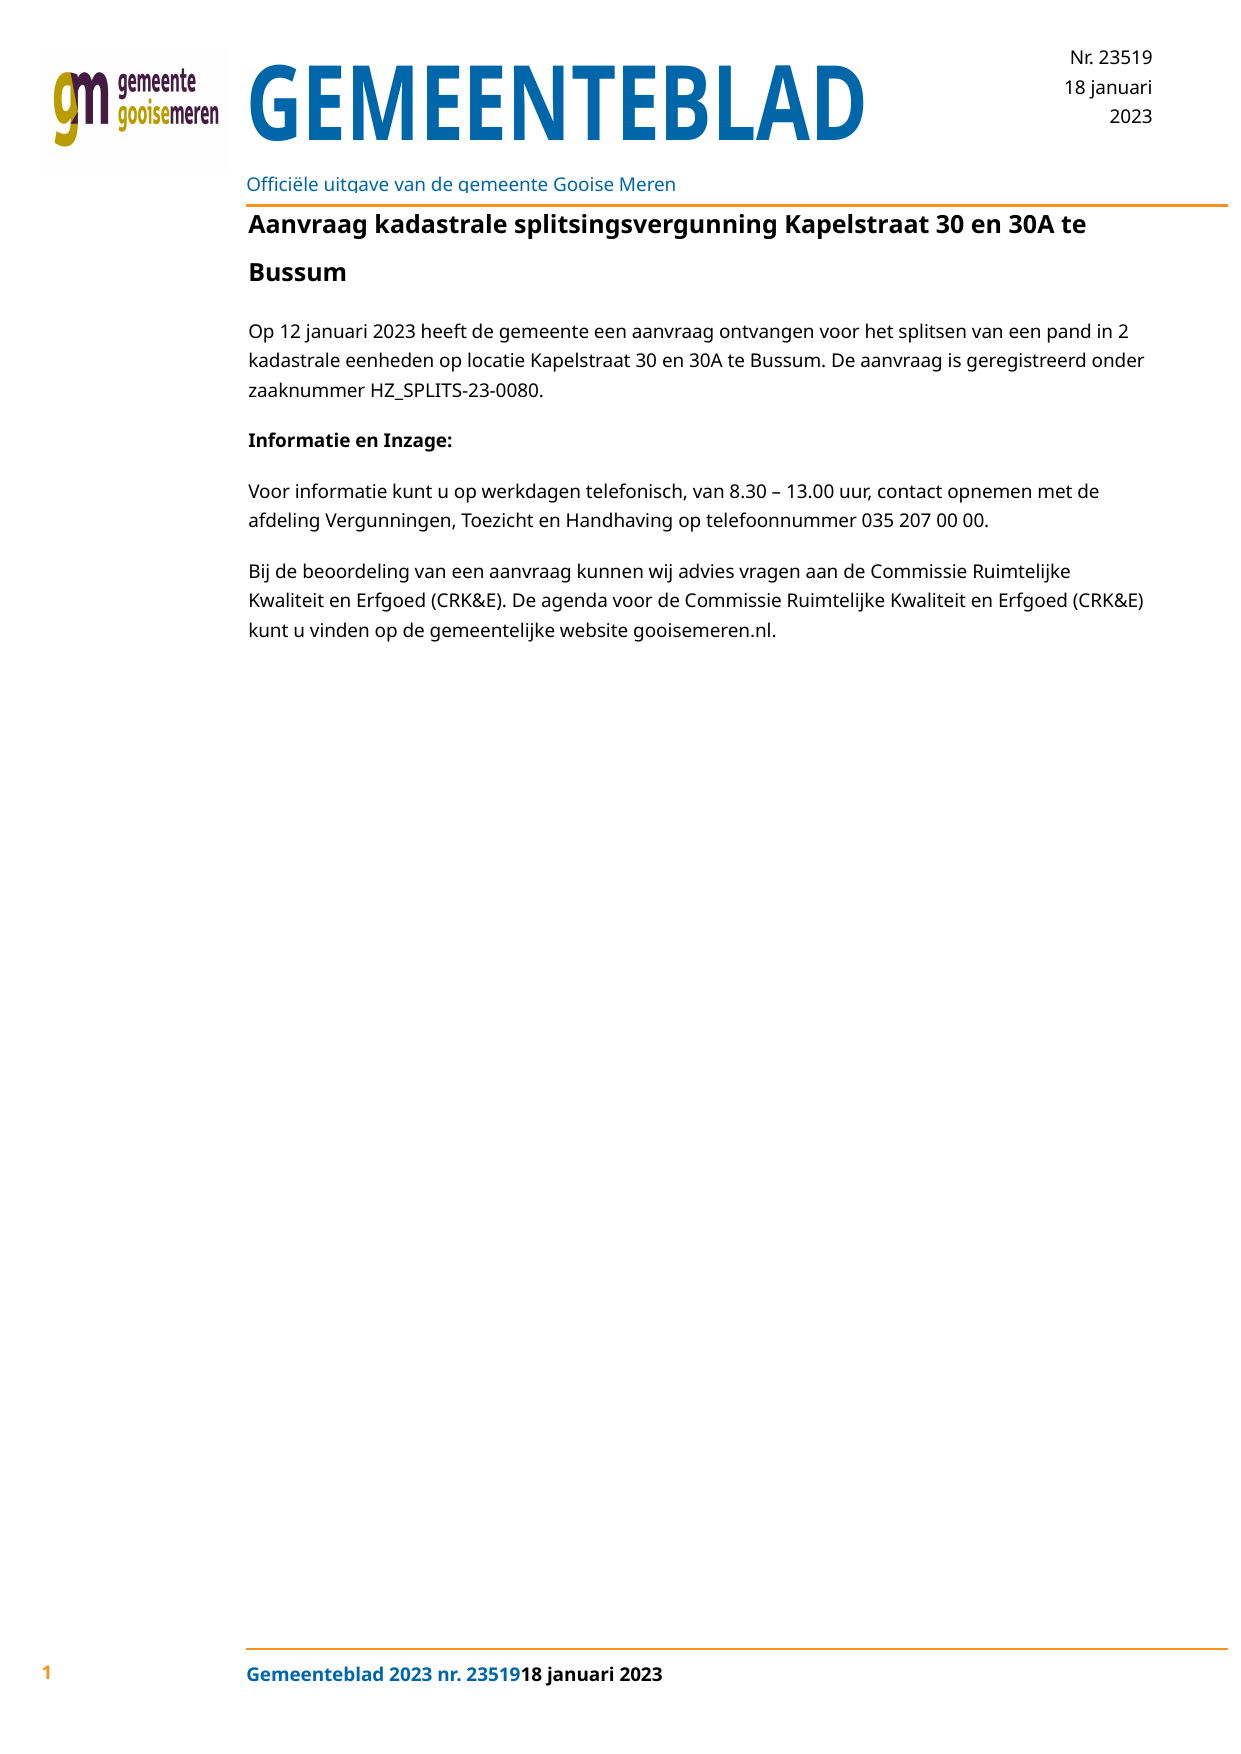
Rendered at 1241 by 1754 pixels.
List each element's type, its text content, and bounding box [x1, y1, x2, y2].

text Bij de beoordeling van een aanvraag kunnen wij advies vragen aan de Commissie Ruimtelijke Kwaliteit en Erfgoed (CRK&E). De agenda voor de Commissie Ruimtelijke Kwaliteit en Erfgoed (CRK&E) kunt u vinden op de gemeentelijke website gooisemeren.nl. [248, 558, 1152, 643]
text Aanvraag kadastrale splitsingsvergunning Kapelstraat 30 en 30A te Bussum [248, 207, 1152, 288]
text Op 12 januari 2023 heeft de gemeente een aanvraag ontvangen voor het splitsen van een pand in 2 kadastrale eenheden op locatie Kapelstraat 30 en 30A te Bussum. De aanvraag is geregistreerd onder zaaknummer HZ_SPLITS-23-0080. [248, 318, 1152, 403]
text Informatie en Inzage: [248, 427, 1152, 453]
picture [41, 47, 231, 172]
text Voor informatie kunt u op werkdagen telefonisch, van 8.30 – 13.00 uur, contact opnemen met de afdeling Vergunningen, Toezicht en Handhaving op telefoonnummer 035 207 00 00. [248, 478, 1152, 533]
